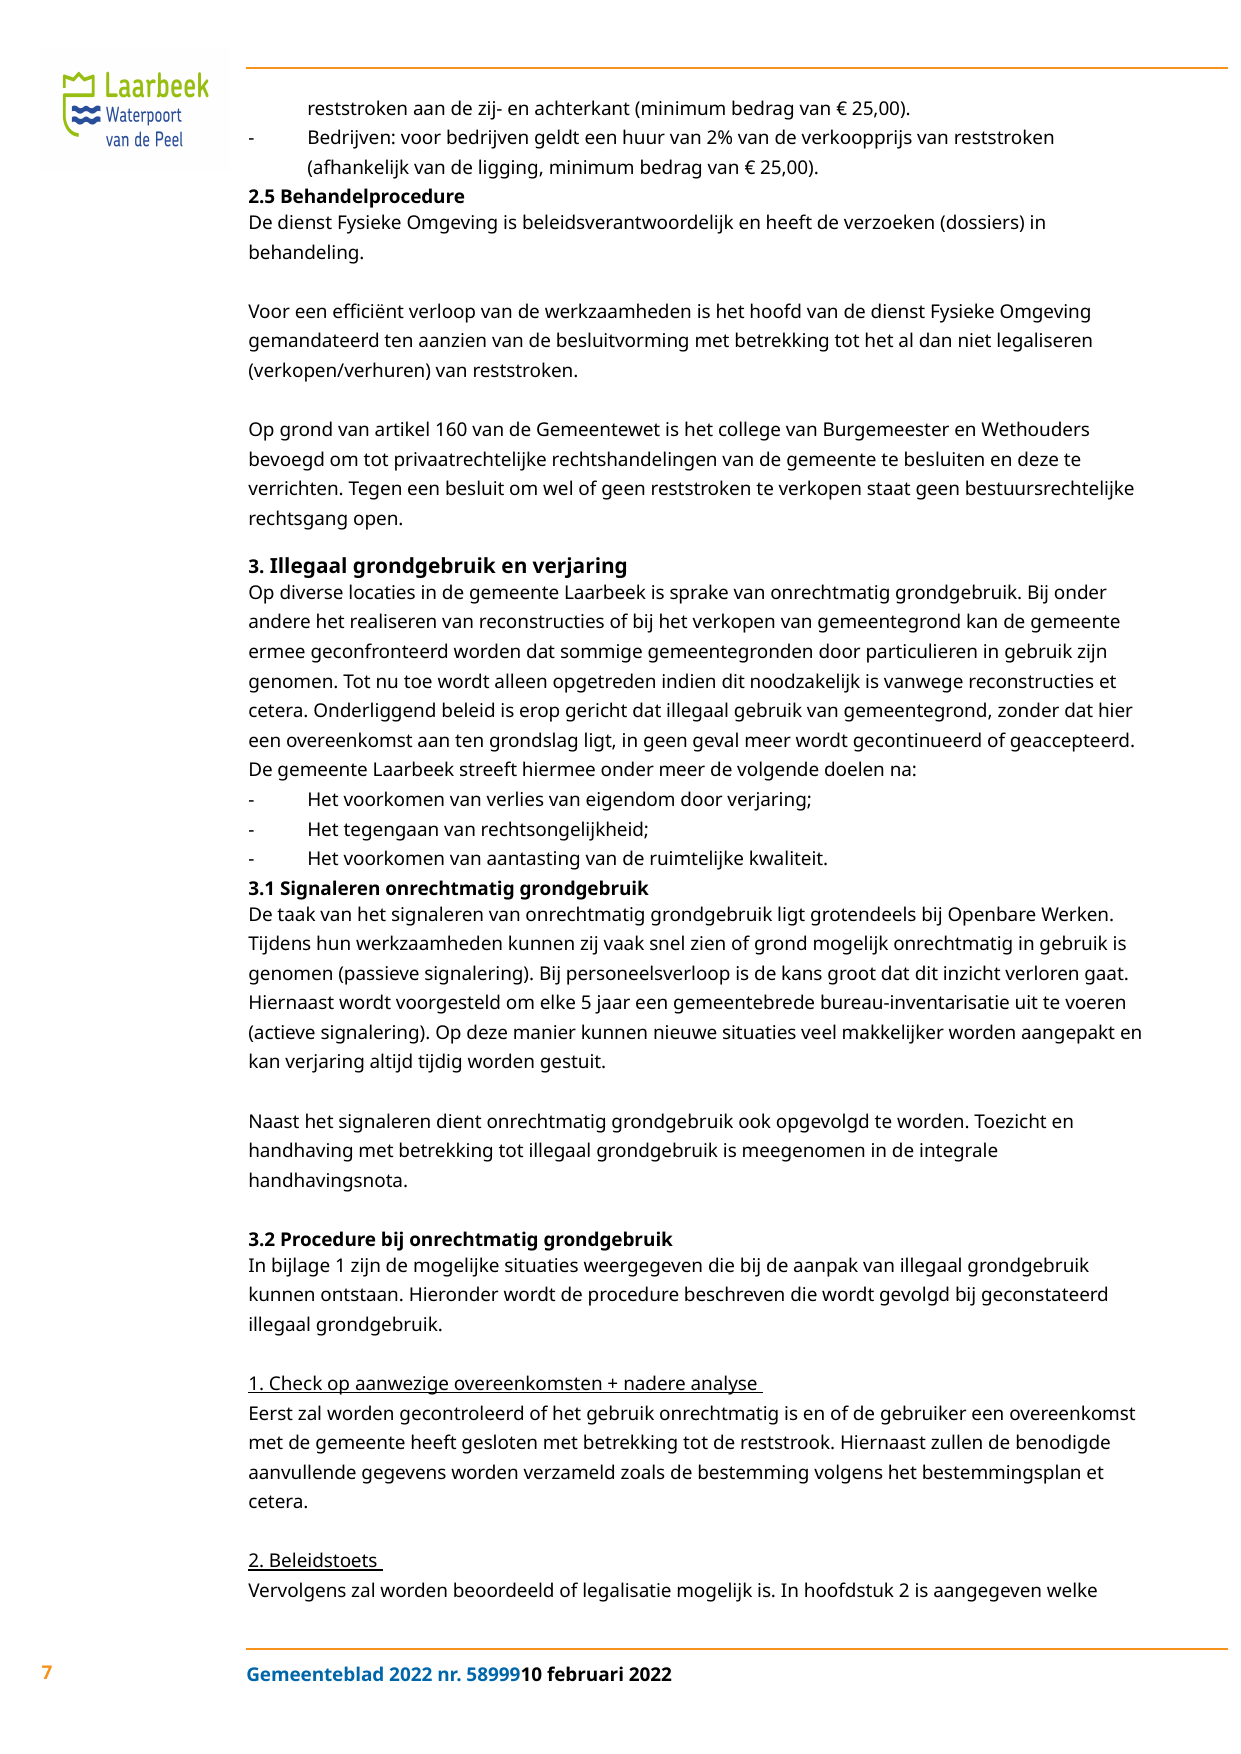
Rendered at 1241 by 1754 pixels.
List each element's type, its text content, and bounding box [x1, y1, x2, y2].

text Vervolgens zal worden beoordeeld of legalisatie mogelijk is. In hoofdstuk 2 is aangegeven welke [248, 1577, 1152, 1603]
text Voor een efficiënt verloop van de werkzaamheden is het hoofd van de dienst Fysieke Omgeving gemandateerd ten aanzien van de besluitvorming met betrekking tot het al dan niet legaliseren (verkopen/verhuren) van reststroken. [248, 298, 1152, 383]
text 3.1 Signaleren onrechtmatig grondgebruik [248, 875, 1152, 901]
text De taak van het signaleren van onrechtmatig grondgebruik ligt grotendeels bij Openbare Werken. Tijdens hun werkzaamheden kunnen zij vaak snel zien of grond mogelijk onrechtmatig in gebruik is genomen (passieve signalering). Bij personeelsverloop is de kans groot dat dit inzicht verloren gaat. Hiernaast wordt voorgesteld om elke 5 jaar een gemeentebrede bureau-inventarisatie uit te voeren (actieve signalering). Op deze manier kunnen nieuwe situaties veel makkelijker worden aangepakt en kan verjaring altijd tijdig worden gestuit. [248, 901, 1152, 1074]
text 1. Check op aanwezige overeenkomsten + nadere analyse [248, 1370, 1152, 1396]
text Op diverse locaties in de gemeente Laarbeek is sprake van onrechtmatig grondgebruik. Bij onder andere het realiseren van reconstructies of bij het verkopen van gemeentegrond kan de gemeente ermee geconfronteerd worden dat sommige gemeentegronden door particulieren in gebruik zijn genomen. Tot nu toe wordt alleen opgetreden indien dit noodzakelijk is vanwege reconstructies et cetera. Onderliggend beleid is erop gericht dat illegaal gebruik van gemeentegrond, zonder dat hier een overeenkomst aan ten grondslag ligt, in geen geval meer wordt gecontinueerd of geaccepteerd. De gemeente Laarbeek streeft hiermee onder meer de volgende doelen na: [248, 579, 1152, 782]
list Het voorkomen van aantasting van de ruimtelijke kwaliteit. [248, 845, 1152, 871]
list Het voorkomen van verlies van eigendom door verjaring; [248, 786, 1152, 812]
list Het tegengaan van rechtsongelijkheid; [248, 816, 1152, 842]
text 2.5 Behandelprocedure [248, 183, 1152, 209]
picture [41, 47, 231, 172]
text Naast het signaleren dient onrechtmatig grondgebruik ook opgevolgd te worden. Toezicht en handhaving met betrekking tot illegaal grondgebruik is meegenomen in de integrale handhavingsnota. [248, 1108, 1152, 1193]
text 3.2 Procedure bij onrechtmatig grondgebruik [248, 1226, 1152, 1252]
list reststroken aan de zij- en achterkant (minimum bedrag van € 25,00). [248, 95, 1152, 121]
text De dienst Fysieke Omgeving is beleidsverantwoordelijk en heeft de verzoeken (dossiers) in behandeling. [248, 209, 1152, 264]
text Eerst zal worden gecontroleerd of het gebruik onrechtmatig is en of de gebruiker een overeenkomst met de gemeente heeft gesloten met betrekking tot de reststrook. Hiernaast zullen de benodigde aanvullende gegevens worden verzameld zoals de bestemming volgens het bestemmingsplan et cetera. [248, 1400, 1152, 1514]
text 3. Illegaal grondgebruik en verjaring [248, 551, 1152, 579]
list Bedrijven: voor bedrijven geldt een huur van 2% van de verkoopprijs van reststroken (afhankelijk van de ligging, minimum bedrag van € 25,00). [248, 124, 1152, 180]
text Op grond van artikel 160 van de Gemeentewet is het college van Burgemeester en Wethouders bevoegd om tot privaatrechtelijke rechtshandelingen van de gemeente te besluiten en deze te verrichten. Tegen een besluit om wel of geen reststroken te verkopen staat geen bestuursrechtelijke rechtsgang open. [248, 416, 1152, 531]
text In bijlage 1 zijn de mogelijke situaties weergegeven die bij de aanpak van illegaal grondgebruik kunnen ontstaan. Hieronder wordt de procedure beschreven die wordt gevolgd bij geconstateerd illegaal grondgebruik. [248, 1252, 1152, 1337]
text 2. Beleidstoets [248, 1548, 1152, 1573]
